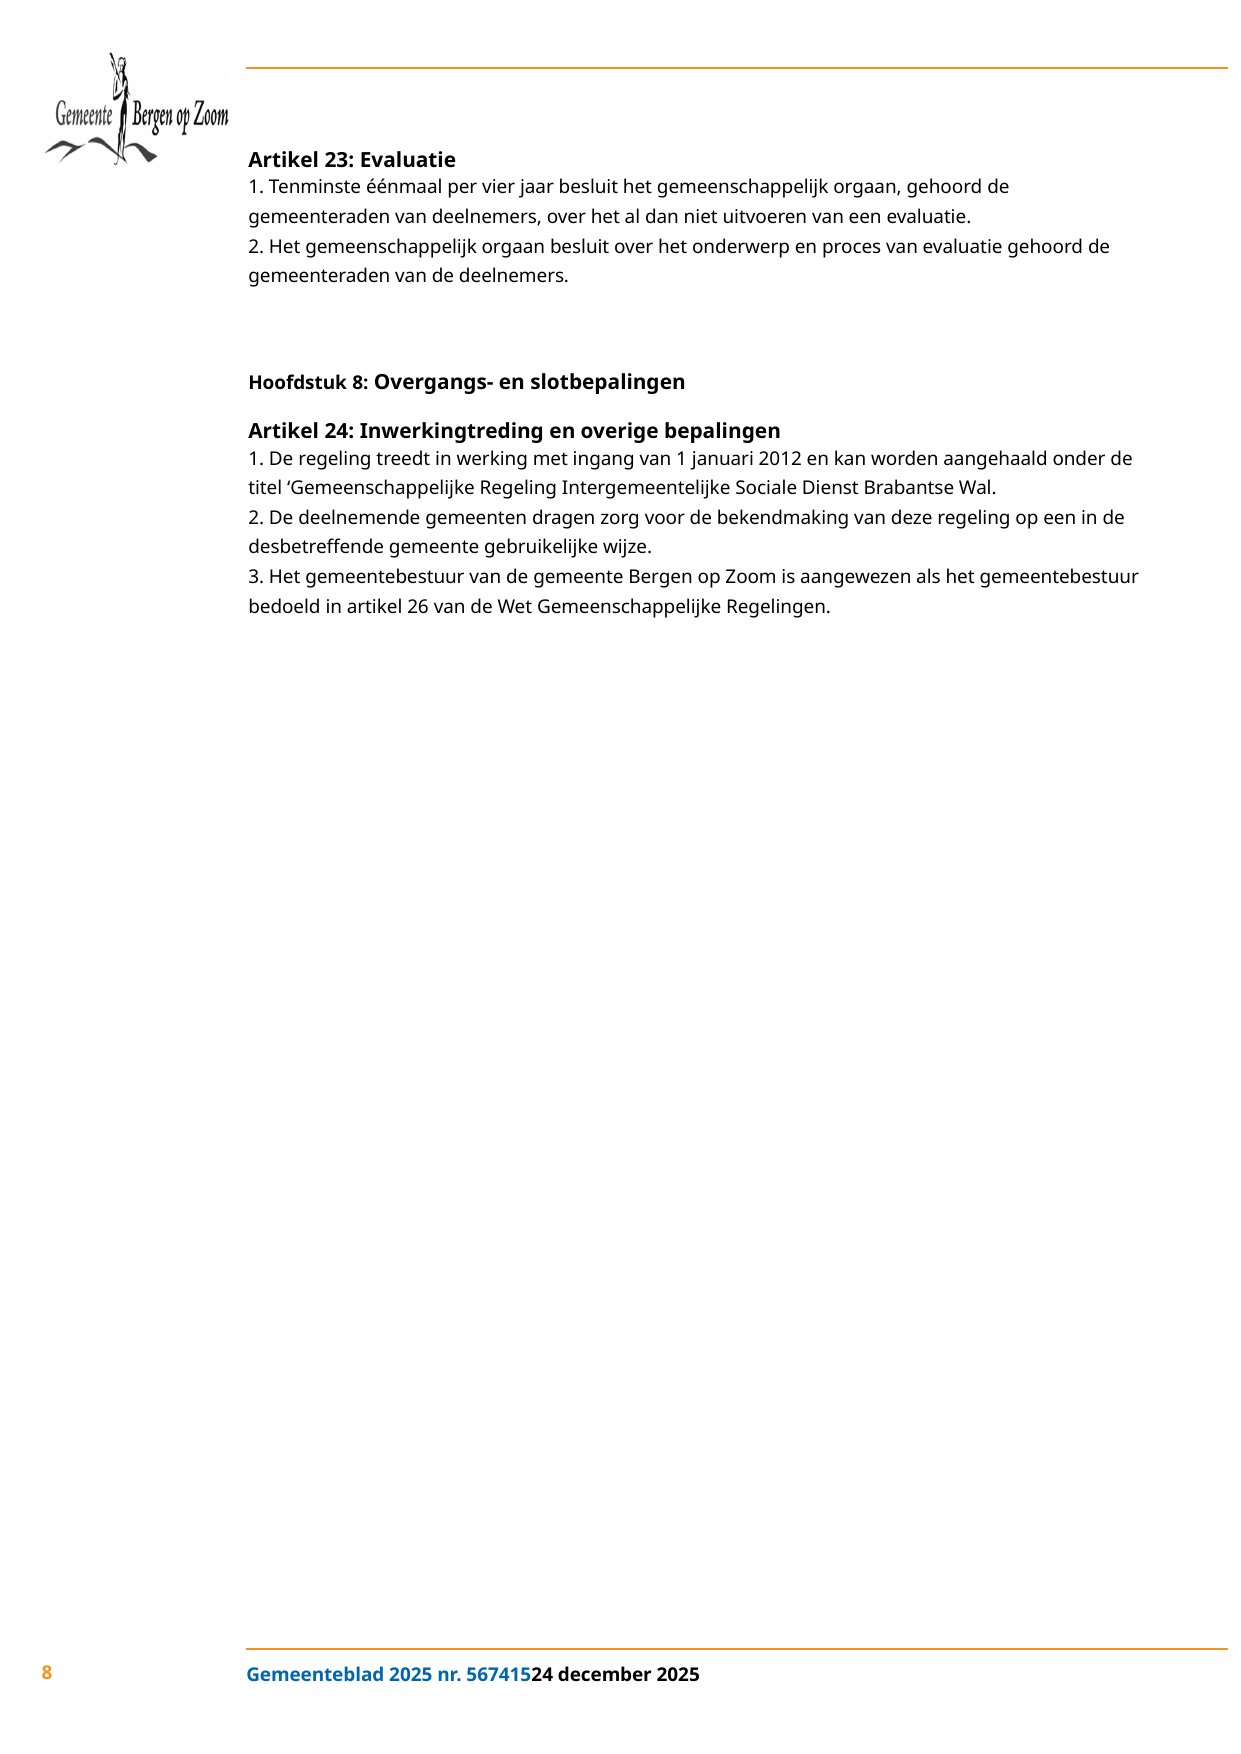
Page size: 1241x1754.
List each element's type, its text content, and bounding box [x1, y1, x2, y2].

text Artikel 23: Evaluatie [248, 145, 1152, 174]
text 2. Het gemeenschappelijk orgaan besluit over het onderwerp en proces van evaluatie gehoord de gemeenteraden van de deelnemers. [248, 233, 1152, 288]
text 2. De deelnemende gemeenten dragen zorg voor de bekendmaking van deze regeling op een in de desbetreffende gemeente gebruikelijke wijze. [248, 504, 1152, 559]
text 1. Tenminste éénmaal per vier jaar besluit het gemeenschappelijk orgaan, gehoord de gemeenteraden van deelnemers, over het al dan niet uitvoeren van een evaluatie. [248, 174, 1152, 229]
picture [41, 47, 231, 172]
text 1. De regeling treedt in werking met ingang van 1 januari 2012 en kan worden aangehaald onder de titel ‘Gemeenschappelijke Regeling Intergemeentelijke Sociale Dienst Brabantse Wal. [248, 445, 1152, 500]
text Hoofdstuk 8: Overgangs- en slotbepalingen [248, 367, 1152, 396]
text 3. Het gemeentebestuur van de gemeente Bergen op Zoom is aangewezen als het gemeentebestuur bedoeld in artikel 26 van de Wet Gemeenschappelijke Regelingen. [248, 563, 1152, 618]
text Artikel 24: Inwerkingtreding en overige bepalingen [248, 416, 1152, 445]
